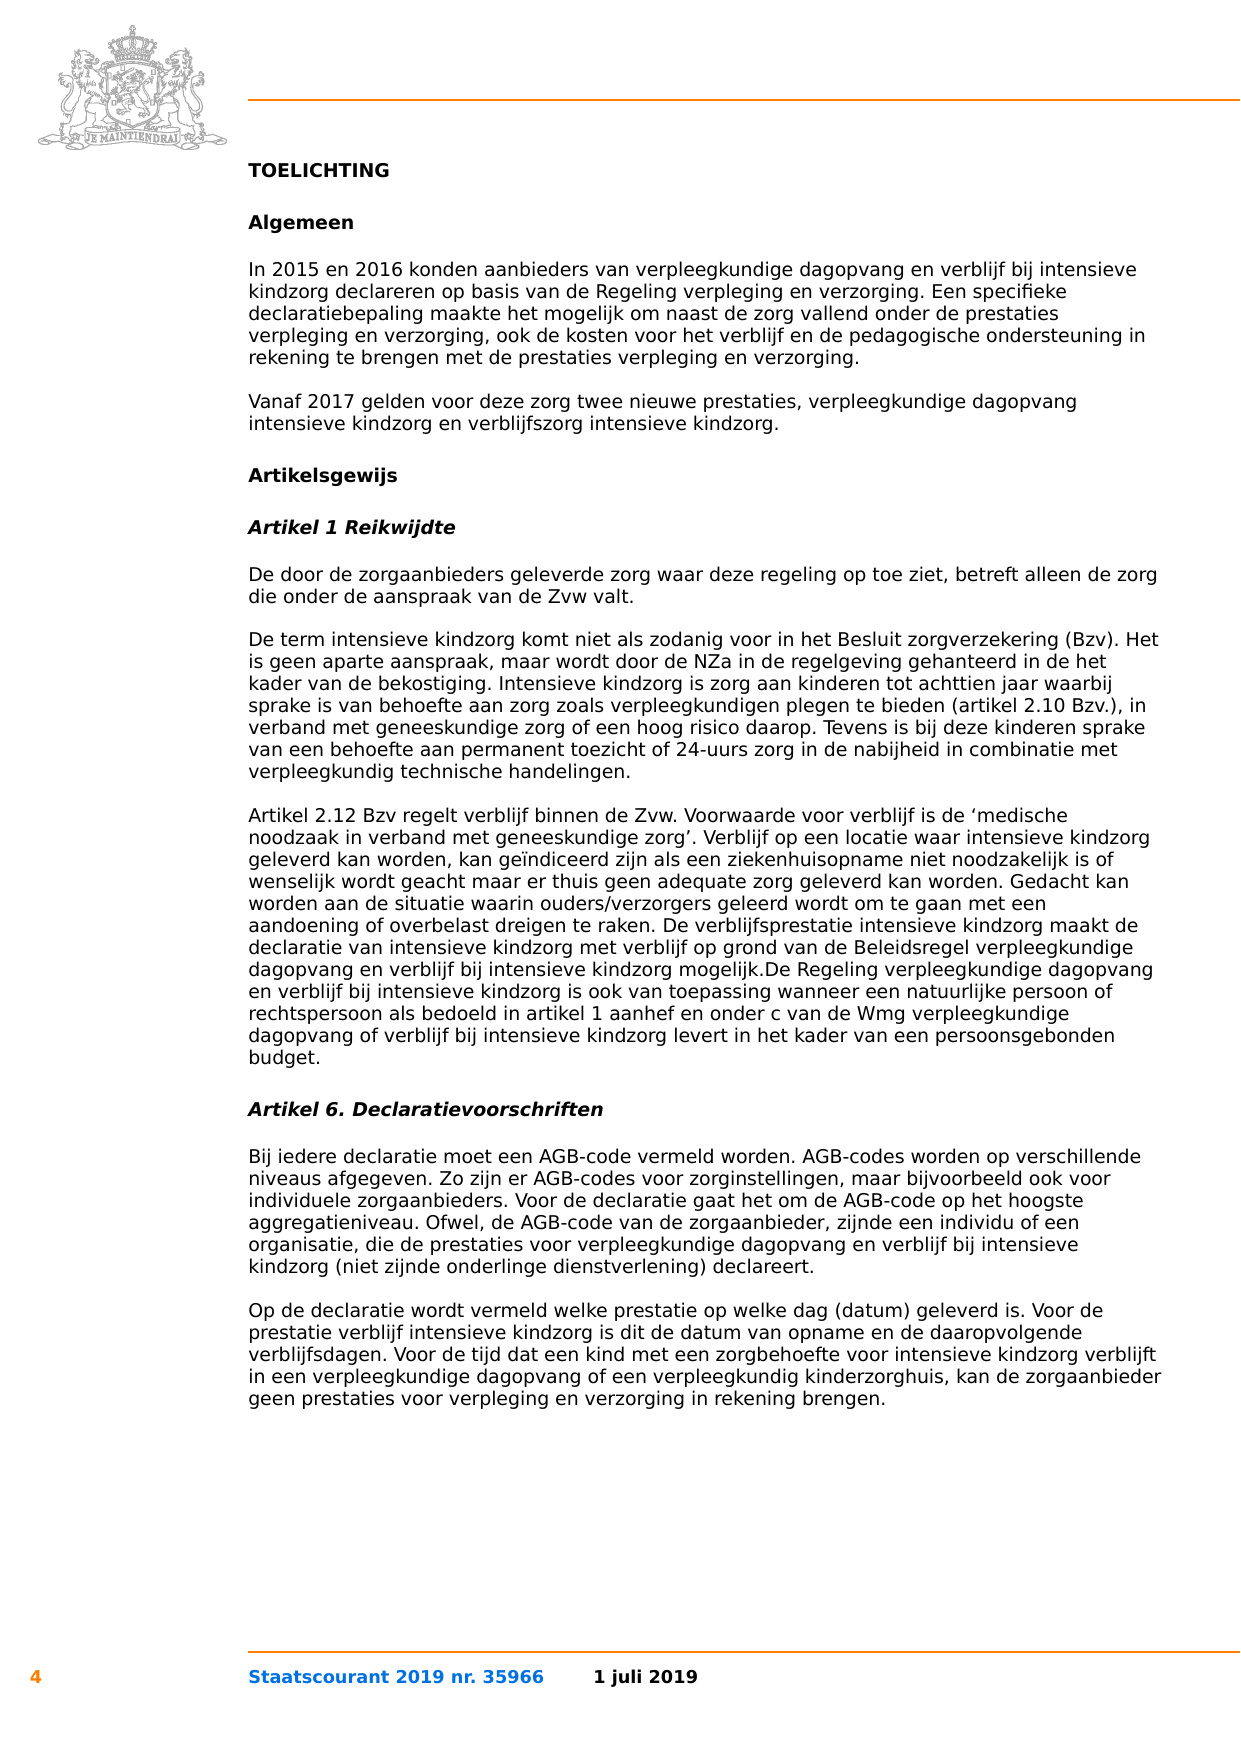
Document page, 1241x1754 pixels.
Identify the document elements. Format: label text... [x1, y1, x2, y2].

subtitle TOELICHTING [248, 160, 1163, 182]
text De term intensieve kindzorg komt niet als zodanig voor in het Besluit zorgverzekering (Bzv). Het is geen aparte aanspraak, maar wordt door de NZa in de regelgeving gehanteerd in de het kader van de bekostiging. Intensieve kindzorg is zorg aan kinderen tot achttien jaar waarbij sprake is van behoefte aan zorg zoals verpleegkundigen plegen te bieden (artikel 2.10 Bzv.), in verband met geneeskundige zorg of een hoog risico daarop. Tevens is bij deze kinderen sprake van een behoefte aan permanent toezicht of 24-uurs zorg in de nabijheid in combinatie met verpleegkundig technische handelingen. [248, 629, 1163, 783]
text In 2015 en 2016 konden aanbieders van verpleegkundige dagopvang en verblijf bij intensieve kindzorg declareren op basis van de Regeling verpleging en verzorging. Een specifieke declaratiebepaling maakte het mogelijk om naast de zorg vallend onder de prestaties verpleging en verzorging, ook de kosten voor het verblijf en de pedagogische ondersteuning in rekening te brengen met de prestaties verpleging en verzorging. [248, 259, 1163, 369]
subtitle Artikelsgewijs [248, 464, 1163, 487]
picture [38, 25, 227, 150]
text Vanaf 2017 gelden voor deze zorg twee nieuwe prestaties, verpleegkundige dagopvang intensieve kindzorg en verblijfszorg intensieve kindzorg. [248, 391, 1163, 434]
subtitle Artikel 6. Declaratievoorschriften [248, 1099, 1163, 1121]
subtitle Artikel 1 Reikwijdte [248, 517, 1163, 538]
text Artikel 2.12 Bzv regelt verblijf binnen de Zvw. Voorwaarde voor verblijf is de ‘medische noodzaak in verband met geneeskundige zorg’. Verblijf op een locatie waar intensieve kindzorg geleverd kan worden, kan geïndiceerd zijn als een ziekenhuisopname niet noodzakelijk is of wenselijk wordt geacht maar er thuis geen adequate zorg geleverd kan worden. Gedacht kan worden aan de situatie waarin ouders/verzorgers geleerd wordt om te gaan met een aandoening of overbelast dreigen te raken. De verblijfsprestatie intensieve kindzorg maakt de declaratie van intensieve kindzorg met verblijf op grond van de Beleidsregel verpleegkundige dagopvang en verblijf bij intensieve kindzorg mogelijk.De Regeling verpleegkundige dagopvang en verblijf bij intensieve kindzorg is ook van toepassing wanneer een natuurlijke persoon of rechtspersoon als bedoeld in artikel 1 aanhef en onder c van de Wmg verpleegkundige dagopvang of verblijf bij intensieve kindzorg levert in het kader van een persoonsgebonden budget. [248, 805, 1163, 1069]
text De door de zorgaanbieders geleverde zorg waar deze regeling op toe ziet, betreft alleen de zorg die onder de aanspraak van de Zvw valt. [248, 563, 1163, 607]
text Bij iedere declaratie moet een AGB-code vermeld worden. AGB-codes worden op verschillende niveaus afgegeven. Zo zijn er AGB-codes voor zorginstellingen, maar bijvoorbeeld ook voor individuele zorgaanbieders. Voor de declaratie gaat het om de AGB-code op het hoogste aggregatieniveau. Ofwel, de AGB-code van de zorgaanbieder, zijnde een individu of een organisatie, die de prestaties voor verpleegkundige dagopvang en verblijf bij intensieve kindzorg (niet zijnde onderlinge dienstverlening) declareert. [248, 1146, 1163, 1278]
text Op de declaratie wordt vermeld welke prestatie op welke dag (datum) geleverd is. Voor de prestatie verblijf intensieve kindzorg is dit de datum van opname en de daaropvolgende verblijfsdagen. Voor de tijd dat een kind met een zorgbehoefte voor intensieve kindzorg verblijft in een verpleegkundige dagopvang of een verpleegkundig kinderzorghuis, kan de zorgaanbieder geen prestaties voor verpleging en verzorging in rekening brengen. [248, 1299, 1163, 1409]
subtitle Algemeen [248, 212, 1163, 234]
